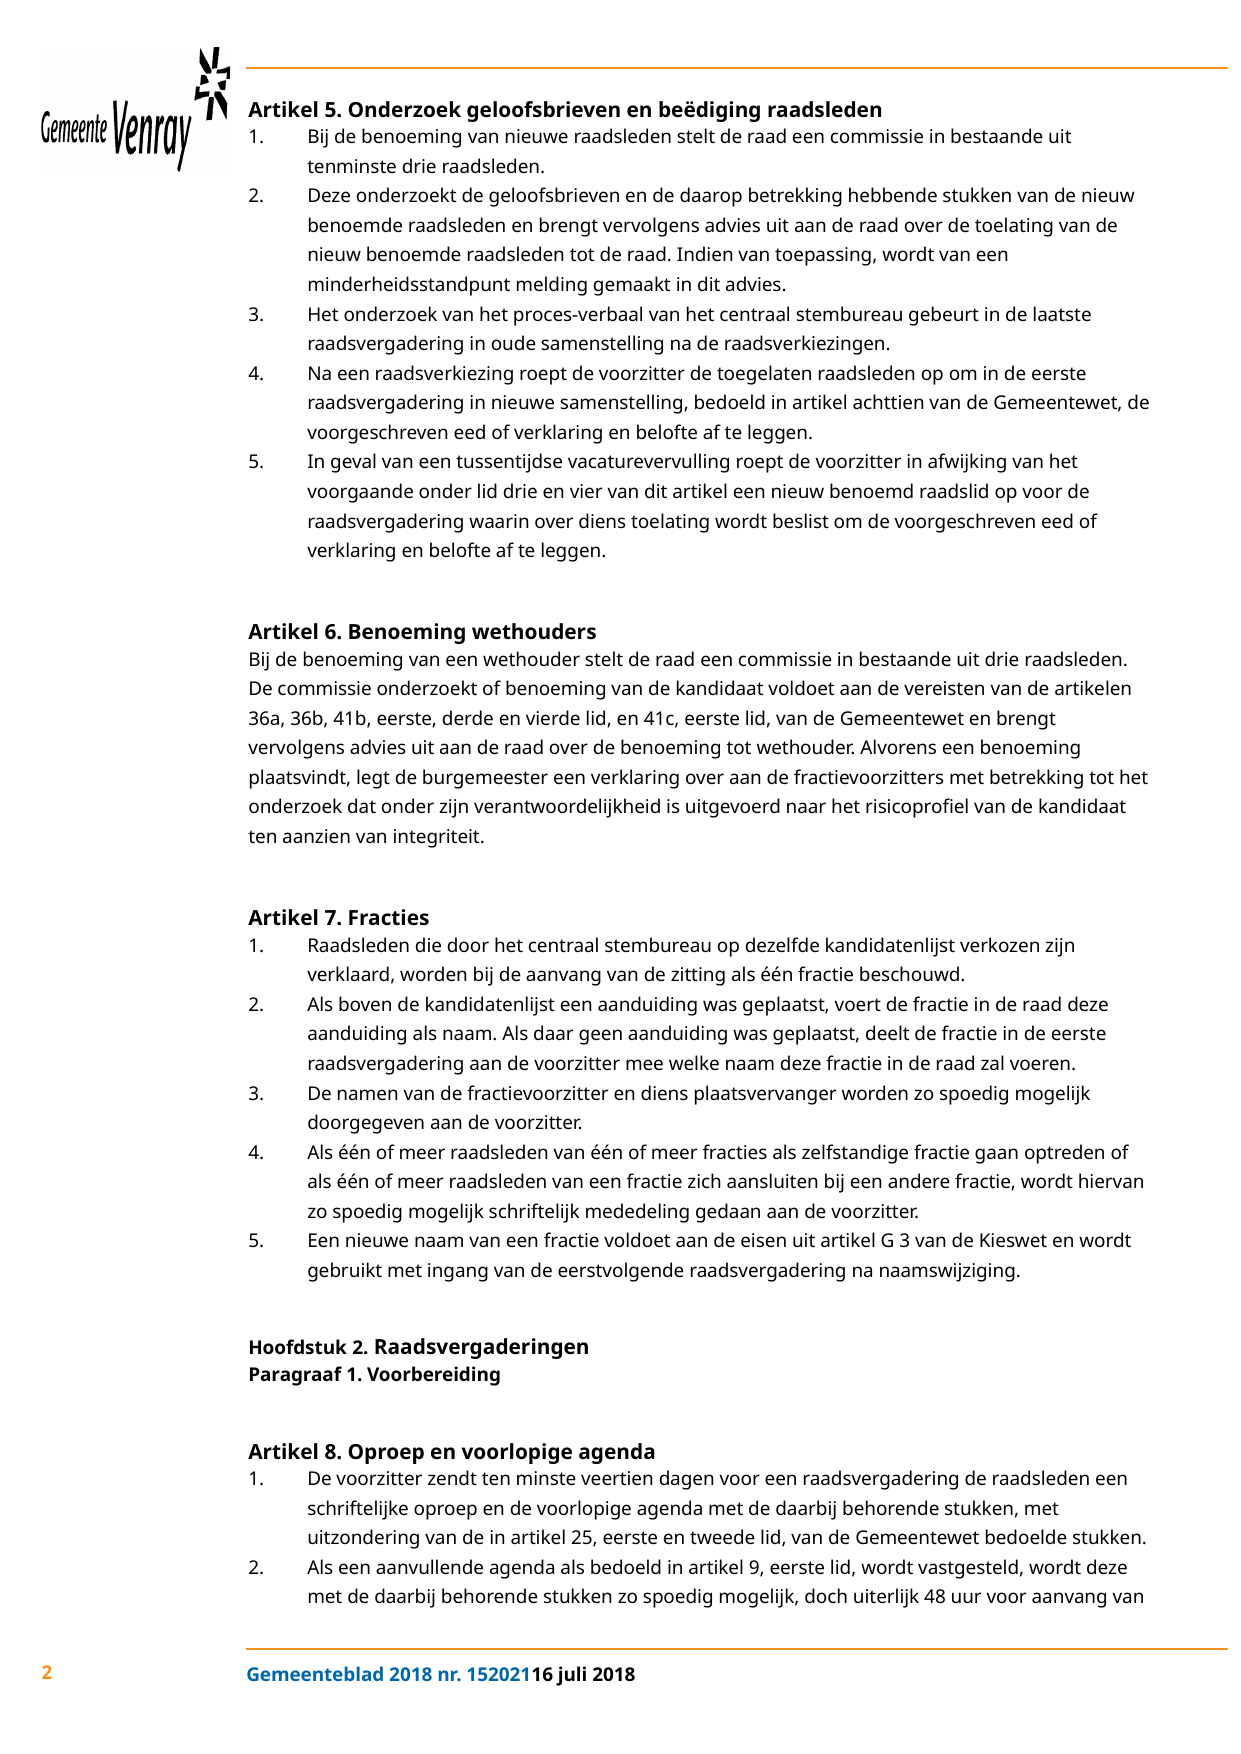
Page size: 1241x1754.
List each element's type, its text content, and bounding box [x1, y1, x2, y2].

list Na een raadsverkiezing roept de voorzitter de toegelaten raadsleden op om in de eerste raadsvergadering in nieuwe samenstelling, bedoeld in artikel achttien van de Gemeentewet, de voorgeschreven eed of verklaring en belofte af te leggen. [248, 360, 1152, 445]
list Raadsleden die door het centraal stembureau op dezelfde kandidatenlijst verkozen zijn verklaard, worden bij de aanvang van de zitting als één fractie beschouwd. [248, 932, 1152, 987]
text Bij de benoeming van een wethouder stelt de raad een commissie in bestaande uit drie raadsleden. De commissie onderzoekt of benoeming van de kandidaat voldoet aan de vereisten van de artikelen 36a, 36b, 41b, eerste, derde en vierde lid, en 41c, eerste lid, van de Gemeentewet en brengt vervolgens advies uit aan de raad over de benoeming tot wethouder. Alvorens een benoeming plaatsvindt, legt de burgemeester een verklaring over aan de fractievoorzitters met betrekking tot het onderzoek dat onder zijn verantwoordelijkheid is uitgevoerd naar het risicoprofiel van de kandidaat ten aanzien van integriteit. [248, 646, 1152, 849]
list Het onderzoek van het proces-verbaal van het centraal stembureau gebeurt in de laatste raadsvergadering in oude samenstelling na de raadsverkiezingen. [248, 301, 1152, 356]
text Artikel 8. Oproep en voorlopige agenda [248, 1437, 1152, 1465]
text Paragraaf 1. Voorbereiding [248, 1361, 1152, 1387]
text Hoofdstuk 2. Raadsvergaderingen [248, 1332, 1152, 1361]
list De namen van de fractievoorzitter en diens plaatsvervanger worden zo spoedig mogelijk doorgegeven aan de voorzitter. [248, 1080, 1152, 1135]
list De voorzitter zendt ten minste veertien dagen voor een raadsvergadering de raadsleden een schriftelijke oproep en de voorlopige agenda met de daarbij behorende stukken, met uitzondering van de in artikel 25, eerste en tweede lid, van de Gemeentewet bedoelde stukken. [248, 1465, 1152, 1550]
list Deze onderzoekt de geloofsbrieven en de daarop betrekking hebbende stukken van de nieuw benoemde raadsleden en brengt vervolgens advies uit aan de raad over de toelating van de nieuw benoemde raadsleden tot de raad. Indien van toepassing, wordt van een minderheidsstandpunt melding gemaakt in dit advies. [248, 182, 1152, 297]
list Als één of meer raadsleden van één of meer fracties als zelfstandige fractie gaan optreden of als één of meer raadsleden van een fractie zich aansluiten bij een andere fractie, wordt hiervan zo spoedig mogelijk schriftelijk mededeling gedaan aan de voorzitter. [248, 1139, 1152, 1224]
text Artikel 5. Onderzoek geloofsbrieven en beëdiging raadsleden [248, 95, 1152, 123]
picture [41, 47, 231, 172]
list Bij de benoeming van nieuwe raadsleden stelt de raad een commissie in bestaande uit tenminste drie raadsleden. [248, 123, 1152, 178]
list In geval van een tussentijdse vacaturevervulling roept de voorzitter in afwijking van het voorgaande onder lid drie en vier van dit artikel een nieuw benoemd raadslid op voor de raadsvergadering waarin over diens toelating wordt beslist om de voorgeschreven eed of verklaring en belofte af te leggen. [248, 449, 1152, 563]
text Artikel 6. Benoeming wethouders [248, 617, 1152, 646]
list Als een aanvullende agenda als bedoeld in artikel 9, eerste lid, wordt vastgesteld, wordt deze met de daarbij behorende stukken zo spoedig mogelijk, doch uiterlijk 48 uur voor aanvang van [248, 1554, 1152, 1609]
list Een nieuwe naam van een fractie voldoet aan de eisen uit artikel G 3 van de Kieswet en wordt gebruikt met ingang van de eerstvolgende raadsvergadering na naamswijziging. [248, 1228, 1152, 1283]
list Als boven de kandidatenlijst een aanduiding was geplaatst, voert de fractie in de raad deze aanduiding als naam. Als daar geen aanduiding was geplaatst, deelt de fractie in de eerste raadsvergadering aan de voorzitter mee welke naam deze fractie in de raad zal voeren. [248, 991, 1152, 1076]
text Artikel 7. Fracties [248, 903, 1152, 932]
